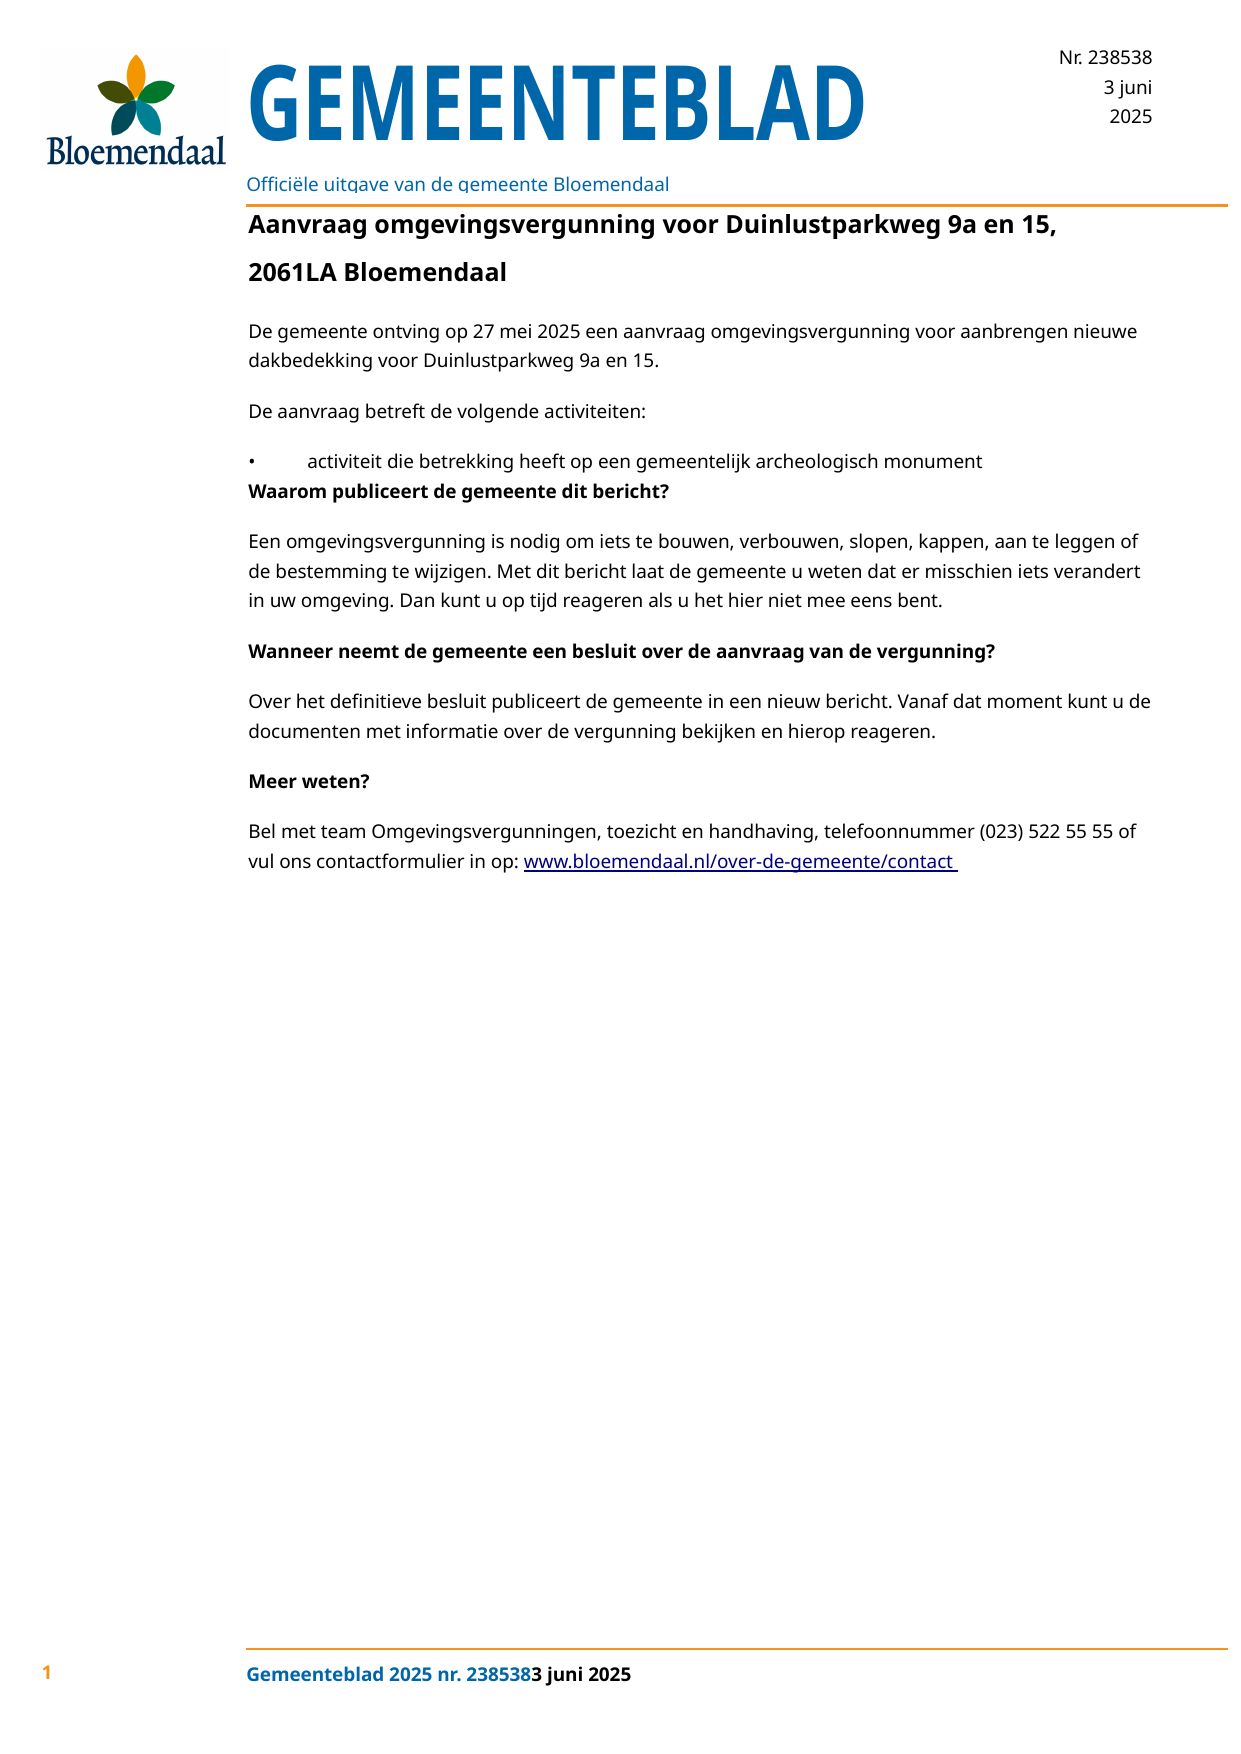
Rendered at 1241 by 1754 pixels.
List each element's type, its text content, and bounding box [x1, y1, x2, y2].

text Waarom publiceert de gemeente dit bericht? [248, 478, 1152, 504]
text Bel met team Omgevingsvergunningen, toezicht en handhaving, telefoonnummer (023) 522 55 55 of vul ons contactformulier in op: www.bloemendaal.nl/over-de-gemeente/contact [248, 819, 1152, 874]
text Meer weten? [248, 768, 1152, 794]
text De aanvraag betreft de volgende activiteiten: [248, 398, 1152, 424]
text Over het definitieve besluit publiceert de gemeente in een nieuw bericht. Vanaf dat moment kunt u de documenten met informatie over de vergunning bekijken en hierop reageren. [248, 688, 1152, 744]
text Aanvraag omgevingsvergunning voor Duinlustparkweg 9a en 15, 2061LA Bloemendaal [248, 207, 1152, 288]
text De gemeente ontving op 27 mei 2025 een aanvraag omgevingsvergunning voor aanbrengen nieuwe dakbedekking voor Duinlustparkweg 9a en 15. [248, 318, 1152, 373]
list activiteit die betrekking heeft op een gemeentelijk archeologisch monument [248, 448, 1152, 474]
text Wanneer neemt de gemeente een besluit over de aanvraag van de vergunning? [248, 638, 1152, 664]
picture [41, 47, 231, 172]
text Een omgevingsvergunning is nodig om iets te bouwen, verbouwen, slopen, kappen, aan te leggen of de bestemming te wijzigen. Met dit bericht laat de gemeente u weten dat er misschien iets verandert in uw omgeving. Dan kunt u op tijd reageren als u het hier niet mee eens bent. [248, 528, 1152, 613]
